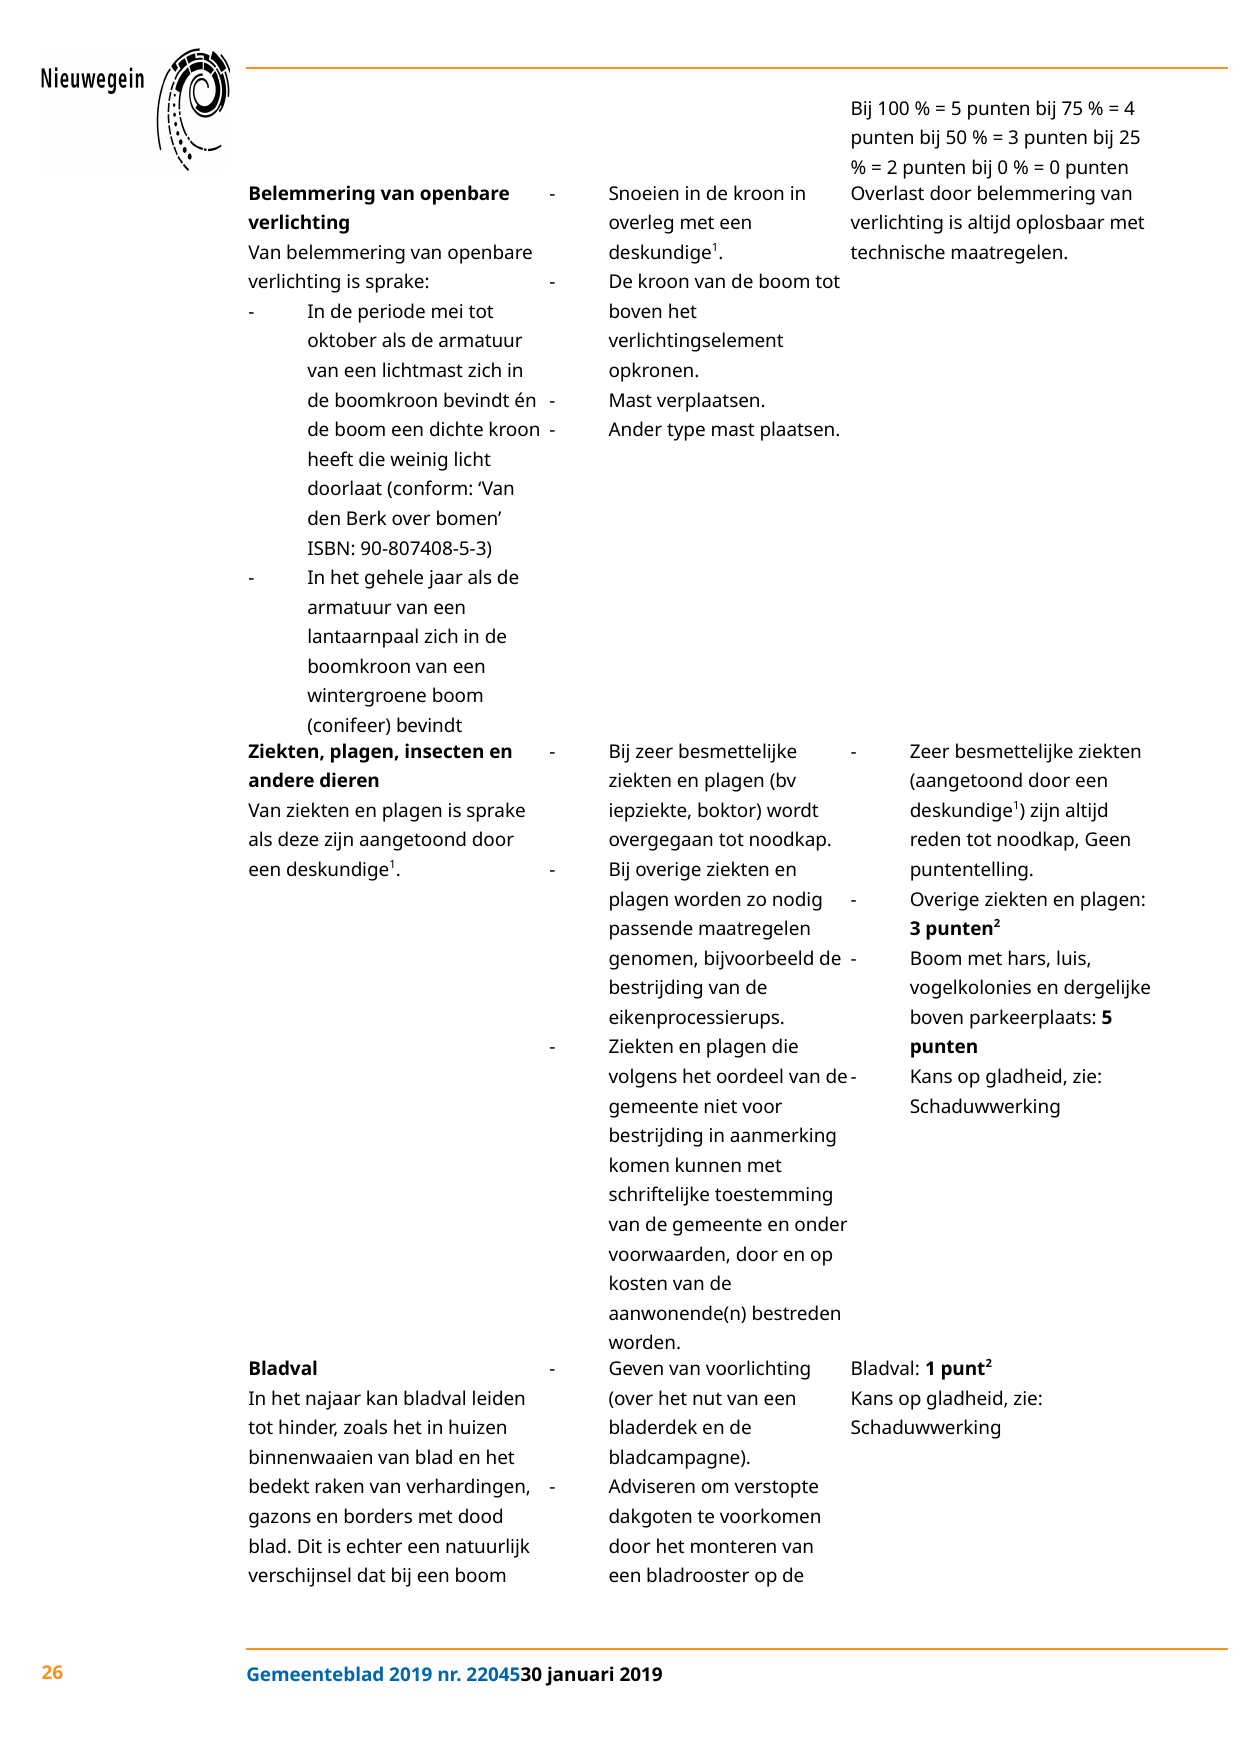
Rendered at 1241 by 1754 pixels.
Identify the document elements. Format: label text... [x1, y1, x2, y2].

table_cell Geven van voorlichting (over het nut van een bladerdek en de bladcampagne). Adviseren om verstopte dakgoten te voorkomen door het monteren van een bladrooster op de [549, 1355, 850, 1588]
table_cell Overlast door belemmering van verlichting is altijd oplosbaar met technische maatregelen. [850, 180, 1152, 738]
table_cell [248, 95, 549, 180]
table_cell Zeer besmettelijke ziekten (aangetoond door een deskundige1) zijn altijd reden tot noodkap, Geen puntentelling. Overige ziekten en plagen: 3 punten2 Boom met hars, luis, vogelkolonies en dergelijke boven parkeerplaats: 5 punten Kans op gladheid, zie: Schaduwwerking [850, 738, 1152, 1355]
table_cell Bij zeer besmettelijke ziekten en plagen (bv iepziekte, boktor) wordt overgegaan tot noodkap. Bij overige ziekten en plagen worden zo nodig passende maatregelen genomen, bijvoorbeeld de bestrijding van de eikenprocessierups. Ziekten en plagen die volgens het oordeel van de gemeente niet voor bestrijding in aanmerking komen kunnen met schriftelijke toestemming van de gemeente en onder voorwaarden, door en op kosten van de aanwonende(n) bestreden worden. [549, 738, 850, 1355]
table_cell Belemmering van openbare verlichting Van belemmering van openbare verlichting is sprake: In de periode mei tot oktober als de armatuur van een lichtmast zich in de boomkroon bevindt én de boom een dichte kroon heeft die weinig licht doorlaat (conform: ‘Van den Berk over bomen’ ISBN: 90-807408-5-3) In het gehele jaar als de armatuur van een lantaarnpaal zich in de boomkroon van een wintergroene boom (conifeer) bevindt [248, 180, 549, 738]
table_cell [549, 95, 850, 180]
table_cell Bladval: 1 punt2 Kans op gladheid, zie: Schaduwwerking [850, 1355, 1152, 1588]
picture [41, 47, 231, 172]
table_cell Ziekten, plagen, insecten en andere dieren Van ziekten en plagen is sprake als deze zijn aangetoond door een deskundige1. [248, 738, 549, 1355]
table_cell Bij 100 % = 5 punten bij 75 % = 4 punten bij 50 % = 3 punten bij 25 % = 2 punten bij 0 % = 0 punten [850, 95, 1152, 180]
table_cell Bladval In het najaar kan bladval leiden tot hinder, zoals het in huizen binnenwaaien van blad en het bedekt raken van verhardingen, gazons en borders met dood blad. Dit is echter een natuurlijk verschijnsel dat bij een boom [248, 1355, 549, 1588]
table_cell Snoeien in de kroon in overleg met een deskundige1. De kroon van de boom tot boven het verlichtingselement opkronen. Mast verplaatsen. Ander type mast plaatsen. [549, 180, 850, 738]
